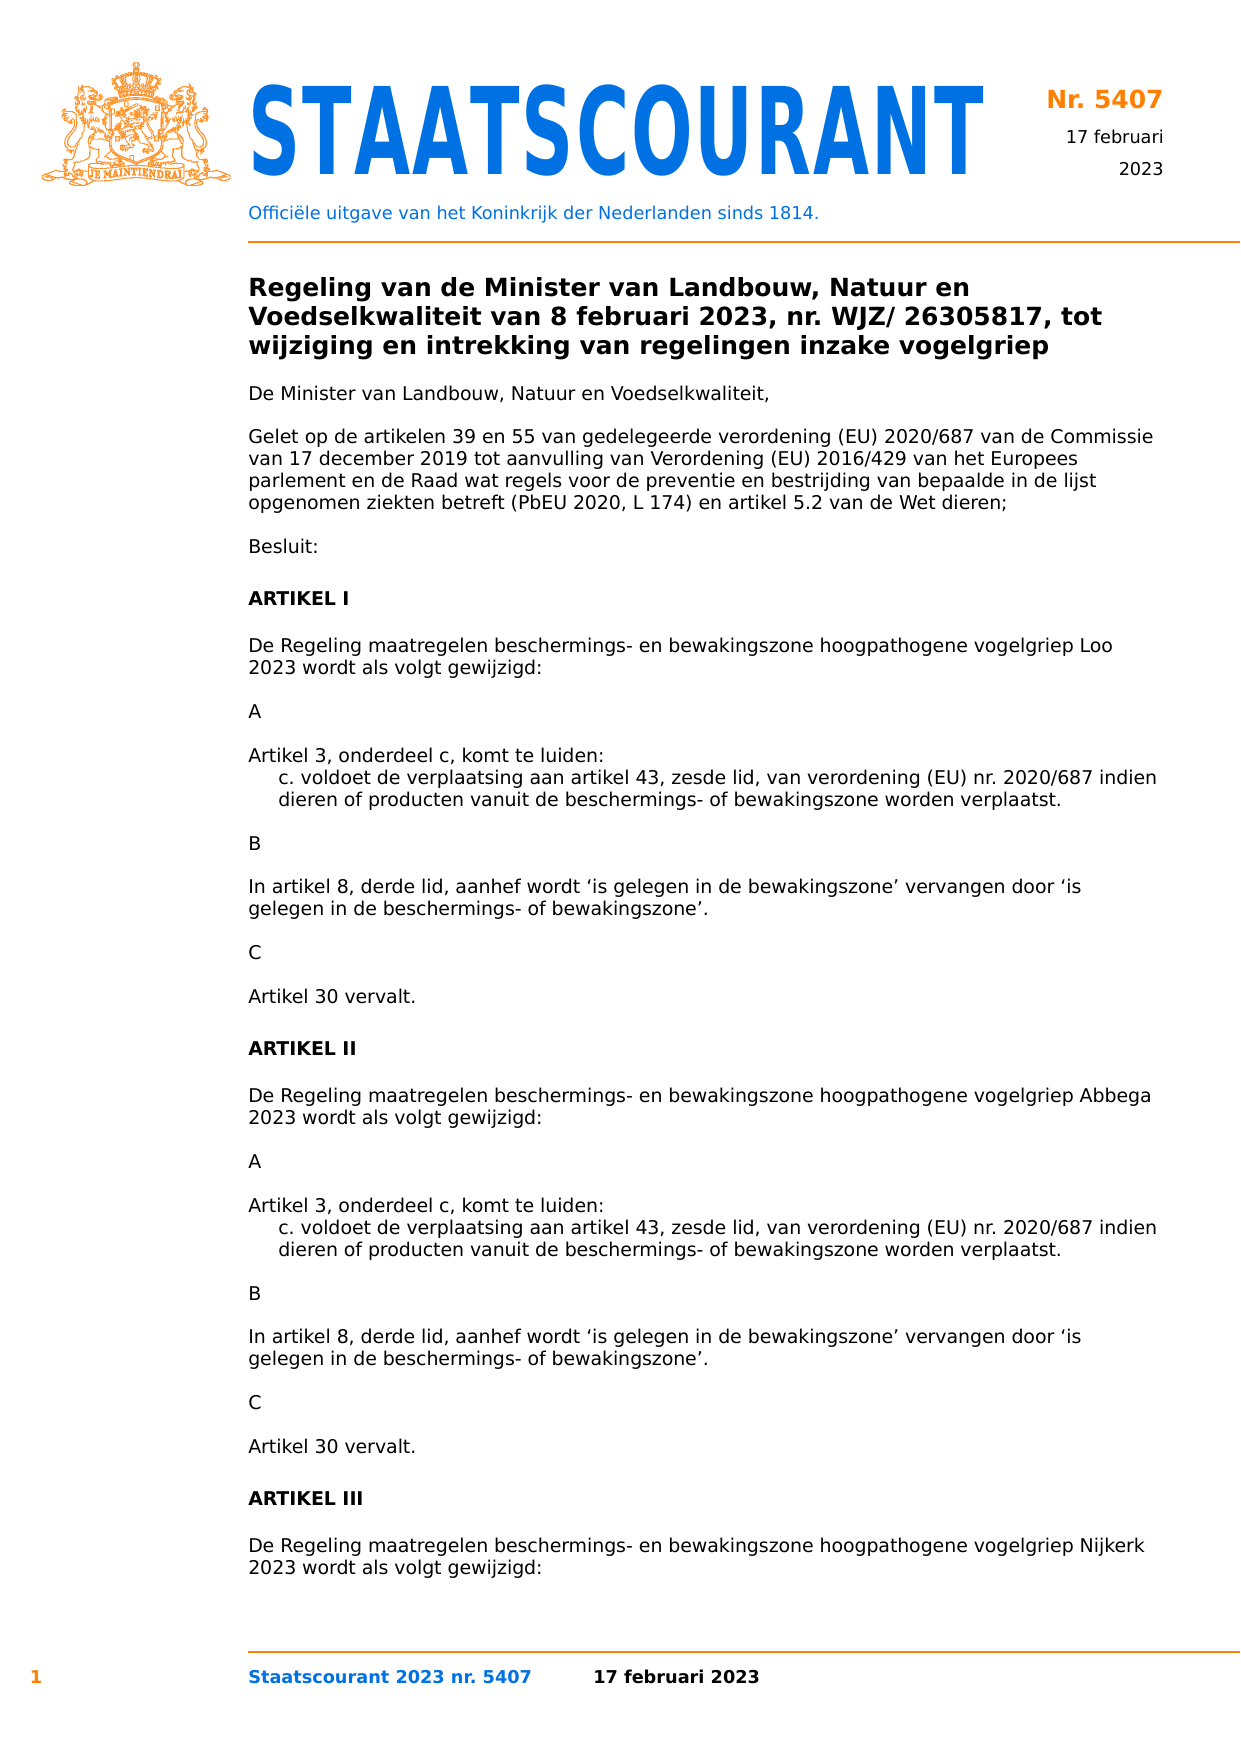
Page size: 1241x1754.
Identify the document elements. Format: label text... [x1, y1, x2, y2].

text A [248, 1151, 1163, 1173]
text Artikel 3, onderdeel c, komt te luiden: [248, 745, 1163, 767]
table_header Nr. 5407 [998, 62, 1240, 121]
subtitle ARTIKEL II [248, 1038, 1163, 1060]
text De Regeling maatregelen beschermings- en bewakingszone hoogpathogene vogelgriep Nijkerk 2023 wordt als volgt gewijzigd: [248, 1535, 1163, 1579]
text Artikel 30 vervalt. [248, 1436, 1163, 1458]
text Besluit: [248, 536, 1163, 558]
text Artikel 3, onderdeel c, komt te luiden: [248, 1195, 1163, 1217]
text B [248, 832, 1163, 854]
text Gelet op de artikelen 39 en 55 van gedelegeerde verordening (EU) 2020/687 van de Commissie van 17 december 2019 tot aanvulling van Verordening (EU) 2016/429 van het Europees parlement en de Raad wat regels voor de preventie en bestrijding van bepaalde in de lijst opgenomen ziekten betreft (PbEU 2020, L 174) en artikel 5.2 van de Wet dieren; [248, 426, 1163, 514]
text De Regeling maatregelen beschermings- en bewakingszone hoogpathogene vogelgriep Abbega 2023 wordt als volgt gewijzigd: [248, 1085, 1163, 1129]
text De Minister van Landbouw, Natuur en Voedselkwaliteit, [248, 382, 1163, 404]
subtitle ARTIKEL I [248, 588, 1163, 610]
table_cell Officiële uitgave van het Koninkrijk der Nederlanden sinds 1814. [248, 203, 1240, 241]
text c. voldoet de verplaatsing aan artikel 43, zesde lid, van verordening (EU) nr. 2020/687 indien dieren of producten vanuit de beschermings- of bewakingszone worden verplaatst. [278, 767, 1163, 811]
text A [248, 701, 1163, 723]
text C [248, 942, 1163, 964]
text In artikel 8, derde lid, aanhef wordt ‘is gelegen in de bewakingszone’ vervangen door ‘is gelegen in de beschermings- of bewakingszone’. [248, 876, 1163, 920]
picture [41, 62, 231, 186]
text Artikel 30 vervalt. [248, 986, 1163, 1008]
table_cell 2023 [998, 153, 1240, 203]
text De Regeling maatregelen beschermings- en bewakingszone hoogpathogene vogelgriep Loo 2023 wordt als volgt gewijzigd: [248, 635, 1163, 679]
subtitle ARTIKEL III [248, 1488, 1163, 1510]
table_header STAATSCOURANT [248, 62, 998, 203]
subtitle Regeling van de Minister van Landbouw, Natuur en Voedselkwaliteit van 8 februari 2023, nr. WJZ/ 26305817, tot wijziging en intrekking van regelingen inzake vogelgriep [248, 273, 1163, 361]
table_header [25, 62, 248, 241]
text In artikel 8, derde lid, aanhef wordt ‘is gelegen in de bewakingszone’ vervangen door ‘is gelegen in de beschermings- of bewakingszone’. [248, 1326, 1163, 1370]
table_cell 17 februari [998, 121, 1240, 153]
text C [248, 1392, 1163, 1414]
text B [248, 1282, 1163, 1304]
text c. voldoet de verplaatsing aan artikel 43, zesde lid, van verordening (EU) nr. 2020/687 indien dieren of producten vanuit de beschermings- of bewakingszone worden verplaatst. [278, 1217, 1163, 1261]
